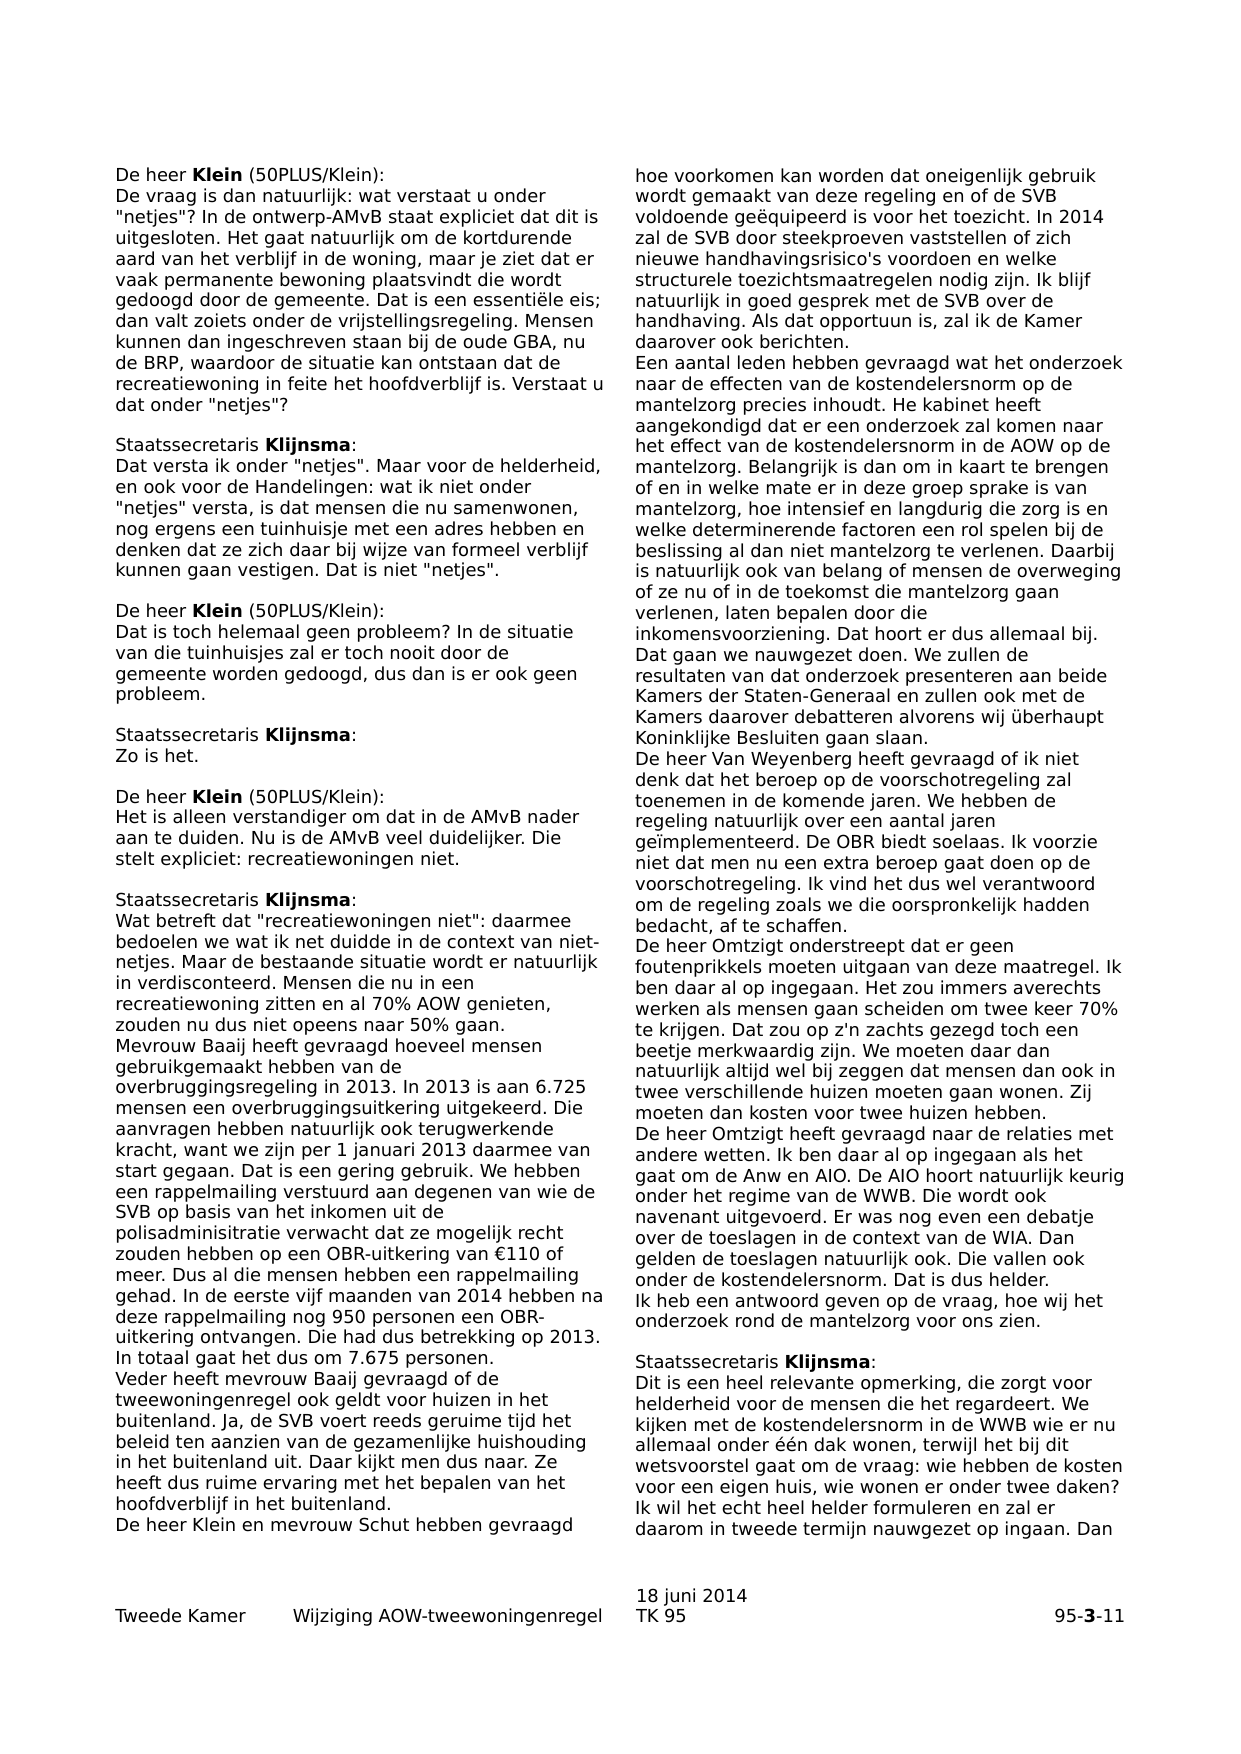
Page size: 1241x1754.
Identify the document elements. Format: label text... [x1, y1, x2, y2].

text Staatssecretaris Klijnsma: [115, 435, 605, 456]
text Dat versta ik onder "netjes". Maar voor de helderheid, en ook voor de Handelingen: wat ik niet onder "netjes" versta, is dat mensen die nu samenwonen, nog ergens een tuinhuisje met een adres hebben en denken dat ze zich daar bij wijze van formeel verblijf kunnen gaan vestigen. Dat is niet "netjes". [115, 456, 605, 581]
text De heer Omtzigt heeft gevraagd naar de relaties met andere wetten. Ik ben daar al op ingegaan als het gaat om de Anw en AIO. De AIO hoort natuurlijk keurig onder het regime van de WWB. Die wordt ook navenant uitgevoerd. Er was nog even een debatje over de toeslagen in de context van de WIA. Dan gelden de toeslagen natuurlijk ook. Die vallen ook onder de kostendelersnorm. Dat is dus helder. [635, 1124, 1125, 1290]
text Mevrouw Baaij heeft gevraagd hoeveel mensen gebruikgemaakt hebben van de overbruggingsregeling in 2013. In 2013 is aan 6.725 mensen een overbruggingsuitkering uitgekeerd. Die aanvragen hebben natuurlijk ook terugwerkende kracht, want we zijn per 1 januari 2013 daarmee van start gegaan. Dat is een gering gebruik. We hebben een rappelmailing verstuurd aan degenen van wie de SVB op basis van het inkomen uit de polisadminisitratie verwacht dat ze mogelijk recht zouden hebben op een OBR-uitkering van €110 of meer. Dus al die mensen hebben een rappelmailing gehad. In de eerste vijf maanden van 2014 hebben na deze rappelmailing nog 950 personen een OBR-uitkering ontvangen. Die had dus betrekking op 2013. In totaal gaat het dus om 7.675 personen. [115, 1036, 605, 1369]
text hoe voorkomen kan worden dat oneigenlijk gebruik wordt gemaakt van deze regeling en of de SVB voldoende geëquipeerd is voor het toezicht. In 2014 zal de SVB door steekproeven vaststellen of zich nieuwe handhavingsrisico's voordoen en welke structurele toezichtsmaatregelen nodig zijn. Ik blijf natuurlijk in goed gesprek met de SVB over de handhaving. Als dat opportuun is, zal ik de Kamer daarover ook berichten. [635, 165, 1125, 353]
text Staatssecretaris Klijnsma: [635, 1352, 1125, 1373]
text De heer Klein (50PLUS/Klein): [115, 787, 605, 807]
text De heer Omtzigt onderstreept dat er geen foutenprikkels moeten uitgaan van deze maatregel. Ik ben daar al op ingegaan. Het zou immers averechts werken als mensen gaan scheiden om twee keer 70% te krijgen. Dat zou op z'n zachts gezegd toch een beetje merkwaardig zijn. We moeten daar dan natuurlijk altijd wel bij zeggen dat mensen dan ook in twee verschillende huizen moeten gaan wonen. Zij moeten dan kosten voor twee huizen hebben. [635, 936, 1125, 1124]
text Ik heb een antwoord geven op de vraag, hoe wij het onderzoek rond de mantelzorg voor ons zien. [635, 1290, 1125, 1332]
text Wat betreft dat "recreatiewoningen niet": daarmee bedoelen we wat ik net duidde in de context van niet-netjes. Maar de bestaande situatie wordt er natuurlijk in verdisconteerd. Mensen die nu in een recreatiewoning zitten en al 70% AOW genieten, zouden nu dus niet opeens naar 50% gaan. [115, 911, 605, 1036]
text Veder heeft mevrouw Baaij gevraagd of de tweewoningenregel ook geldt voor huizen in het buitenland. Ja, de SVB voert reeds geruime tijd het beleid ten aanzien van de gezamenlijke huishouding in het buitenland uit. Daar kijkt men dus naar. Ze heeft dus ruime ervaring met het bepalen van het hoofdverblijf in het buitenland. [115, 1369, 605, 1515]
text Het is alleen verstandiger om dat in de AMvB nader aan te duiden. Nu is de AMvB veel duidelijker. Die stelt expliciet: recreatiewoningen niet. [115, 807, 605, 870]
text Zo is het. [115, 746, 605, 767]
text De heer Klein en mevrouw Schut hebben gevraagd [115, 1515, 605, 1536]
text De heer Van Weyenberg heeft gevraagd of ik niet denk dat het beroep op de voorschotregeling zal toenemen in de komende jaren. We hebben de regeling natuurlijk over een aantal jaren geïmplementeerd. De OBR biedt soelaas. Ik voorzie niet dat men nu een extra beroep gaat doen op de voorschotregeling. Ik vind het dus wel verantwoord om de regeling zoals we die oorspronkelijk hadden bedacht, af te schaffen. [635, 749, 1125, 936]
text De vraag is dan natuurlijk: wat verstaat u onder "netjes"? In de ontwerp-AMvB staat expliciet dat dit is uitgesloten. Het gaat natuurlijk om de kortdurende aard van het verblijf in de woning, maar je ziet dat er vaak permanente bewoning plaatsvindt die wordt gedoogd door de gemeente. Dat is een essentiële eis; dan valt zoiets onder de vrijstellingsregeling. Mensen kunnen dan ingeschreven staan bij de oude GBA, nu de BRP, waardoor de situatie kan ontstaan dat de recreatiewoning in feite het hoofdverblijf is. Verstaat u dat onder "netjes"? [115, 186, 605, 415]
text De heer Klein (50PLUS/Klein): [115, 165, 605, 186]
text De heer Klein (50PLUS/Klein): [115, 601, 605, 622]
text Dit is een heel relevante opmerking, die zorgt voor helderheid voor de mensen die het regardeert. We kijken met de kostendelersnorm in de WWB wie er nu allemaal onder één dak wonen, terwijl het bij dit wetsvoorstel gaat om de vraag: wie hebben de kosten voor een eigen huis, wie wonen er onder twee daken? Ik wil het echt heel helder formuleren en zal er daarom in tweede termijn nauwgezet op ingaan. Dan [635, 1373, 1125, 1539]
text Een aantal leden hebben gevraagd wat het onderzoek naar de effecten van de kostendelersnorm op de mantelzorg precies inhoudt. He kabinet heeft aangekondigd dat er een onderzoek zal komen naar het effect van de kostendelersnorm in de AOW op de mantelzorg. Belangrijk is dan om in kaart te brengen of en in welke mate er in deze groep sprake is van mantelzorg, hoe intensief en langdurig die zorg is en welke determinerende factoren een rol spelen bij de beslissing al dan niet mantelzorg te verlenen. Daarbij is natuurlijk ook van belang of mensen de overweging of ze nu of in de toekomst die mantelzorg gaan verlenen, laten bepalen door die inkomensvoorziening. Dat hoort er dus allemaal bij. Dat gaan we nauwgezet doen. We zullen de resultaten van dat onderzoek presenteren aan beide Kamers der Staten-Generaal en zullen ook met de Kamers daarover debatteren alvorens wij überhaupt Koninklijke Besluiten gaan slaan. [635, 353, 1125, 749]
text Dat is toch helemaal geen probleem? In de situatie van die tuinhuisjes zal er toch nooit door de gemeente worden gedoogd, dus dan is er ook geen probleem. [115, 622, 605, 705]
text Staatssecretaris Klijnsma: [115, 890, 605, 911]
text Staatssecretaris Klijnsma: [115, 725, 605, 746]
